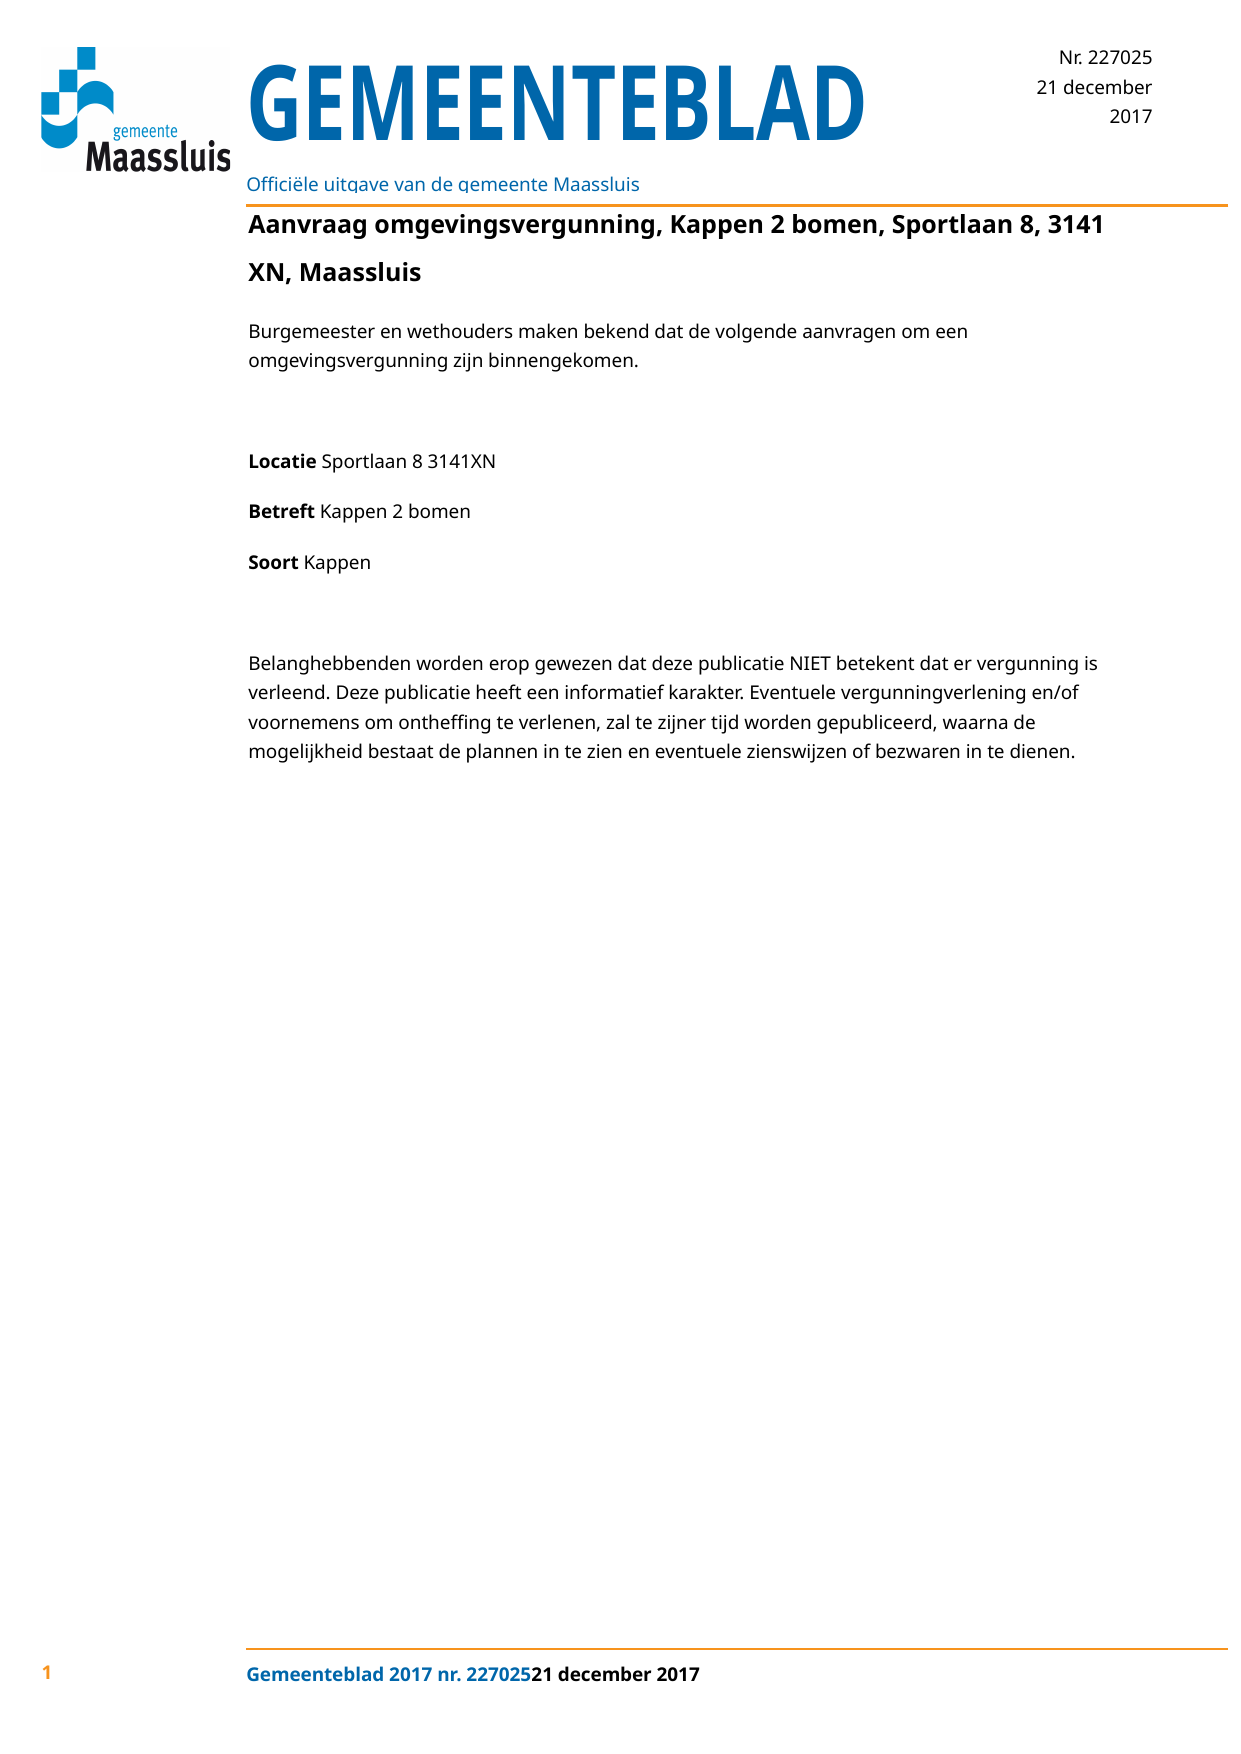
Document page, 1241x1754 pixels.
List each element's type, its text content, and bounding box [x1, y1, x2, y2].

text Locatie Sportlaan 8 3141XN [248, 448, 1152, 474]
text Belanghebbenden worden erop gewezen dat deze publicatie NIET betekent dat er vergunning is verleend. Deze publicatie heeft een informatief karakter. Eventuele vergunningverlening en/of voornemens om ontheffing te verlenen, zal te zijner tijd worden gepubliceerd, waarna de mogelijkheid bestaat de plannen in te zien en eventuele zienswijzen of bezwaren in te dienen. [248, 650, 1152, 764]
picture [41, 47, 77, 92]
text Soort Kappen [248, 549, 1152, 575]
text Betreft Kappen 2 bomen [248, 499, 1152, 524]
text Aanvraag omgevingsvergunning, Kappen 2 bomen, Sportlaan 8, 3141 XN, Maassluis [248, 207, 1152, 288]
picture [41, 47, 231, 172]
text Burgemeester en wethouders maken bekend dat de volgende aanvragen om een omgevingsvergunning zijn binnengekomen. [248, 318, 1152, 373]
